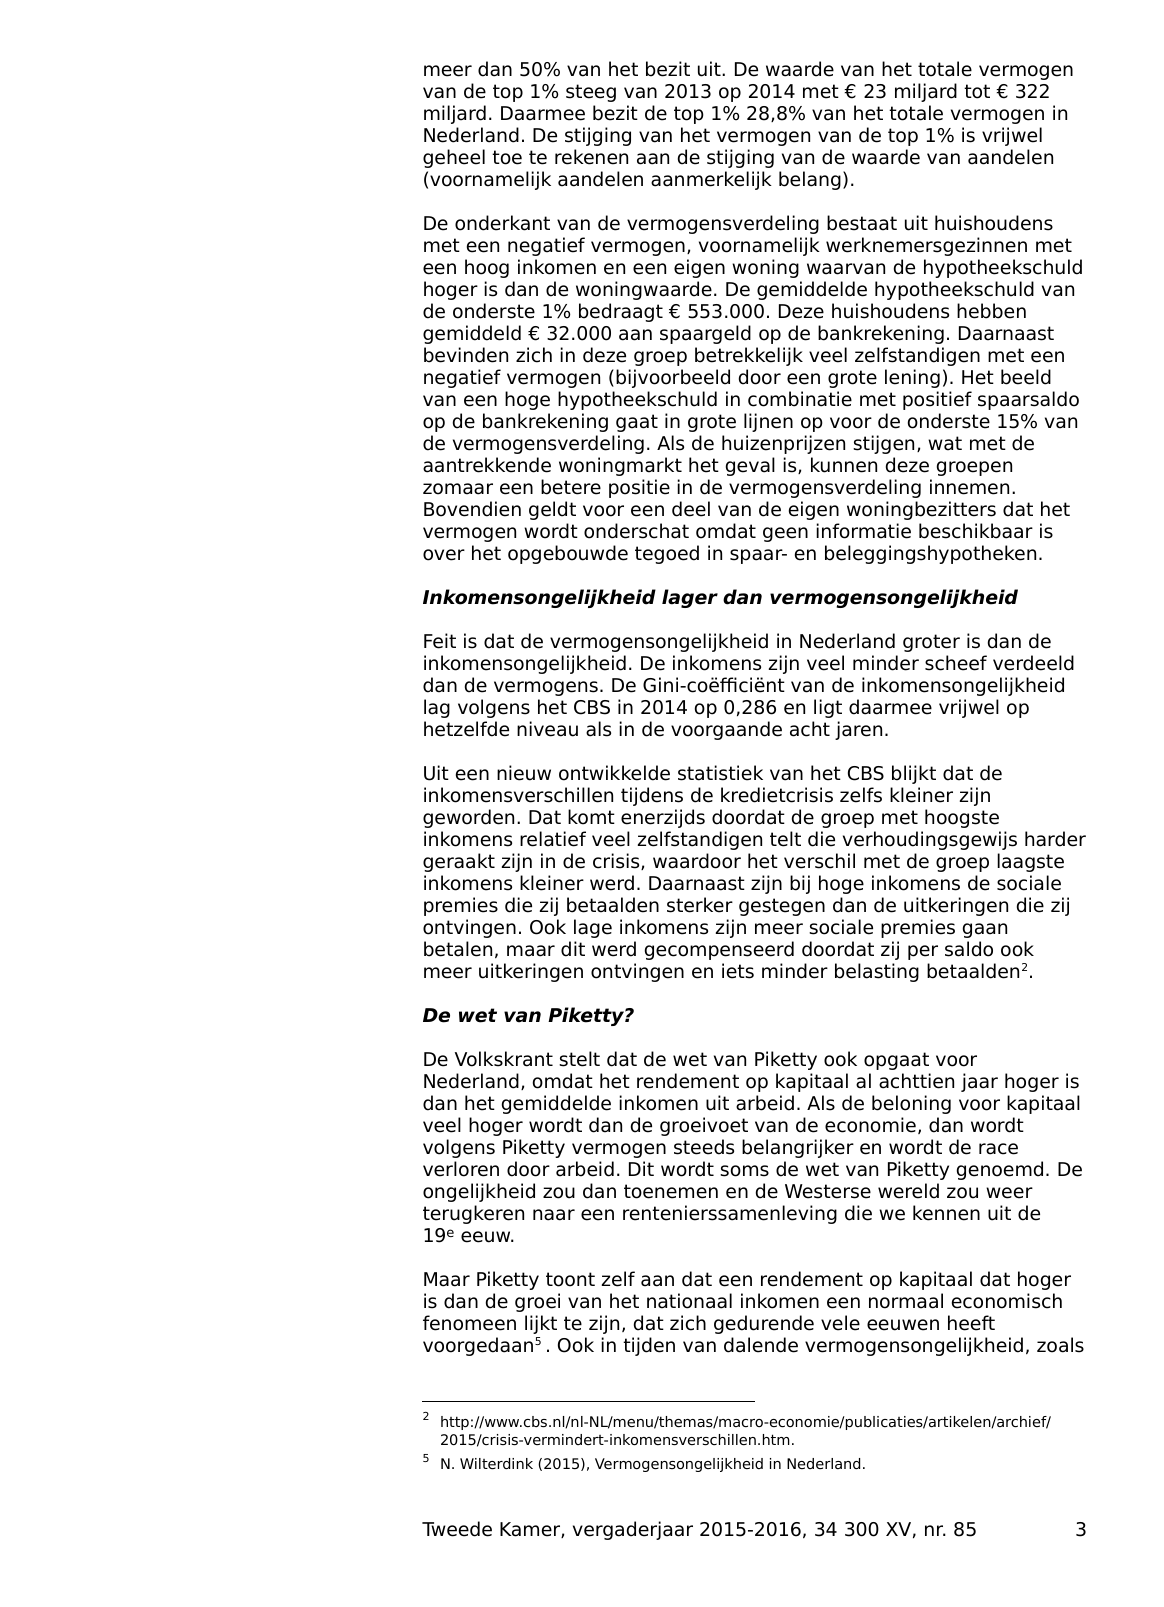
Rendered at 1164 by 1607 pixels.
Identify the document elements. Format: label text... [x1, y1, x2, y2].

text De Volkskrant stelt dat de wet van Piketty ook opgaat voor Nederland, omdat het rendement op kapitaal al achttien jaar hoger is dan het gemiddelde inkomen uit arbeid. Als de beloning voor kapitaal veel hoger wordt dan de groeivoet van de economie, dan wordt volgens Piketty vermogen steeds belangrijker en wordt de race verloren door arbeid. Dit wordt soms de wet van Piketty genoemd. De ongelijkheid zou dan toenemen en de Westerse wereld zou weer terugkeren naar een rentenierssamenleving die we kennen uit de 19e eeuw. [422, 1049, 1087, 1247]
text http://www.cbs.nl/nl-NL/menu/themas/macro-economie/publicaties/artikelen/archief/2015/crisis-vermindert-inkomensverschillen.htm. [422, 1410, 1087, 1449]
subtitle Inkomensongelijkheid lager dan vermogensongelijkheid [422, 587, 1087, 609]
text Uit een nieuw ontwikkelde statistiek van het CBS blijkt dat de inkomensverschillen tijdens de kredietcrisis zelfs kleiner zijn geworden. Dat komt enerzijds doordat de groep met hoogste inkomens relatief veel zelfstandigen telt die verhoudingsgewijs harder geraakt zijn in de crisis, waardoor het verschil met de groep laagste inkomens kleiner werd. Daarnaast zijn bij hoge inkomens de sociale premies die zij betaalden sterker gestegen dan de uitkeringen die zij ontvingen. Ook lage inkomens zijn meer sociale premies gaan betalen, maar dit werd gecompenseerd doordat zij per saldo ook meer uitkeringen ontvingen en iets minder belasting betaalden. [422, 763, 1087, 983]
text Feit is dat de vermogensongelijkheid in Nederland groter is dan de inkomensongelijkheid. De inkomens zijn veel minder scheef verdeeld dan de vermogens. De Gini-coëfficiënt van de inkomensongelijkheid lag volgens het CBS in 2014 op 0,286 en ligt daarmee vrijwel op hetzelfde niveau als in de voorgaande acht jaren. [422, 631, 1087, 741]
text meer dan 50% van het bezit uit. De waarde van het totale vermogen van de top 1% steeg van 2013 op 2014 met € 23 miljard tot € 322 miljard. Daarmee bezit de top 1% 28,8% van het totale vermogen in Nederland. De stijging van het vermogen van de top 1% is vrijwel geheel toe te rekenen aan de stijging van de waarde van aandelen (voornamelijk aandelen aanmerkelijk belang). [422, 59, 1087, 191]
subtitle De wet van Piketty? [422, 1005, 1087, 1027]
text De onderkant van de vermogensverdeling bestaat uit huishoudens met een negatief vermogen, voornamelijk werknemersgezinnen met een hoog inkomen en een eigen woning waarvan de hypotheekschuld hoger is dan de woningwaarde. De gemiddelde hypotheekschuld van de onderste 1% bedraagt € 553.000. Deze huishoudens hebben gemiddeld € 32.000 aan spaargeld op de bankrekening. Daarnaast bevinden zich in deze groep betrekkelijk veel zelfstandigen met een negatief vermogen (bijvoorbeeld door een grote lening). Het beeld van een hoge hypotheekschuld in combinatie met positief spaarsaldo op de bankrekening gaat in grote lijnen op voor de onderste 15% van de vermogensverdeling. Als de huizenprijzen stijgen, wat met de aantrekkende woningmarkt het geval is, kunnen deze groepen zomaar een betere positie in de vermogensverdeling innemen. Bovendien geldt voor een deel van de eigen woningbezitters dat het vermogen wordt onderschat omdat geen informatie beschikbaar is over het opgebouwde tegoed in spaar- en beleggingshypotheken. [422, 213, 1087, 565]
text N. Wilterdink (2015), Vermogensongelijkheid in Nederland. [422, 1452, 1087, 1474]
text Maar Piketty toont zelf aan dat een rendement op kapitaal dat hoger is dan de groei van het nationaal inkomen een normaal economisch fenomeen lijkt te zijn, dat zich gedurende vele eeuwen heeft voorgedaan. Ook in tijden van dalende vermogensongelijkheid, zoals [422, 1269, 1087, 1357]
